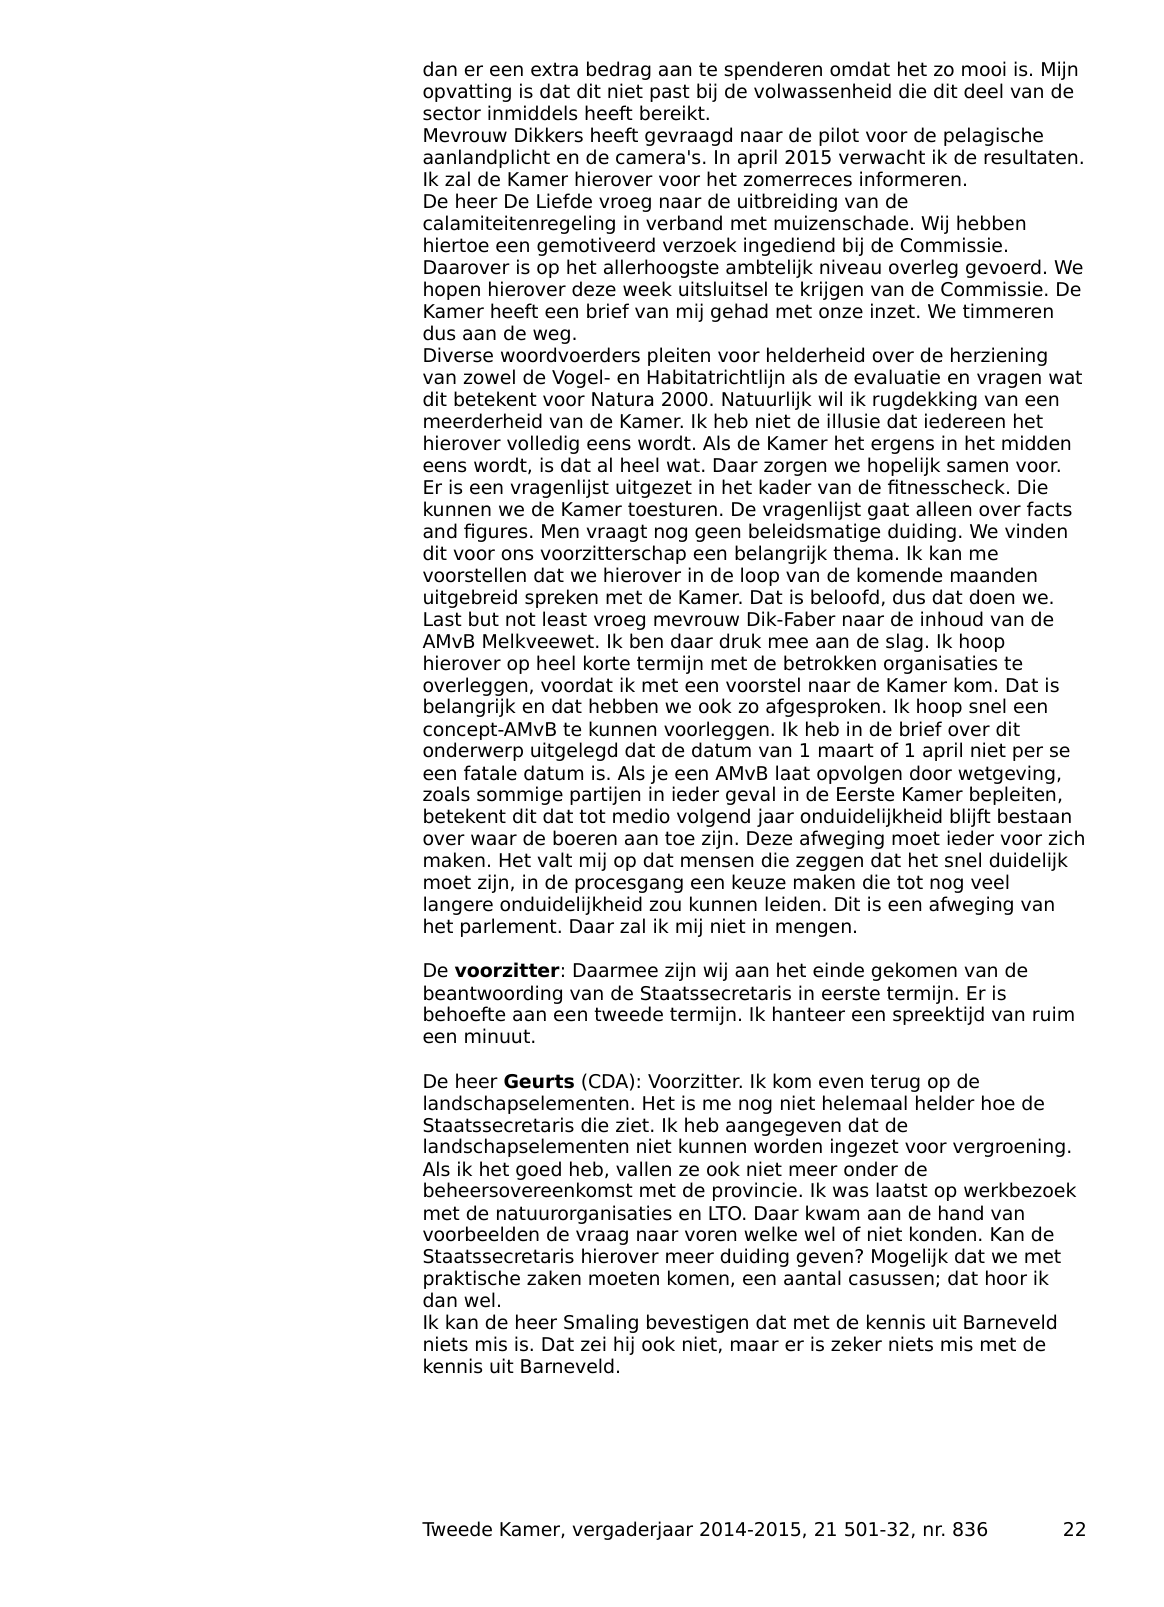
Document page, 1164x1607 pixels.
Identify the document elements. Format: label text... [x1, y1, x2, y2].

text De heer Geurts (CDA): Voorzitter. Ik kom even terug op de landschapselementen. Het is me nog niet helemaal helder hoe de Staatssecretaris die ziet. Ik heb aangegeven dat de landschapselementen niet kunnen worden ingezet voor vergroening. Als ik het goed heb, vallen ze ook niet meer onder de beheersovereenkomst met de provincie. Ik was laatst op werkbezoek met de natuurorganisaties en LTO. Daar kwam aan de hand van voorbeelden de vraag naar voren welke wel of niet konden. Kan de Staatssecretaris hierover meer duiding geven? Mogelijk dat we met praktische zaken moeten komen, een aantal casussen; dat hoor ik dan wel. [422, 1071, 1087, 1312]
text De heer De Liefde vroeg naar de uitbreiding van de calamiteitenregeling in verband met muizenschade. Wij hebben hiertoe een gemotiveerd verzoek ingediend bij de Commissie. Daarover is op het allerhoogste ambtelijk niveau overleg gevoerd. We hopen hierover deze week uitsluitsel te krijgen van de Commissie. De Kamer heeft een brief van mij gehad met onze inzet. We timmeren dus aan de weg. [422, 191, 1087, 345]
text Mevrouw Dikkers heeft gevraagd naar de pilot voor de pelagische aanlandplicht en de camera's. In april 2015 verwacht ik de resultaten. Ik zal de Kamer hierover voor het zomerreces informeren. [422, 125, 1087, 191]
text De voorzitter: Daarmee zijn wij aan het einde gekomen van de beantwoording van de Staatssecretaris in eerste termijn. Er is behoefte aan een tweede termijn. Ik hanteer een spreektijd van ruim een minuut. [422, 960, 1087, 1048]
text Ik kan de heer Smaling bevestigen dat met de kennis uit Barneveld niets mis is. Dat zei hij ook niet, maar er is zeker niets mis met de kennis uit Barneveld. [422, 1312, 1087, 1378]
text Er is een vragenlijst uitgezet in het kader van de fitnesscheck. Die kunnen we de Kamer toesturen. De vragenlijst gaat alleen over facts and figures. Men vraagt nog geen beleidsmatige duiding. We vinden dit voor ons voorzitterschap een belangrijk thema. Ik kan me voorstellen dat we hierover in de loop van de komende maanden uitgebreid spreken met de Kamer. Dat is beloofd, dus dat doen we. [422, 477, 1087, 608]
text Last but not least vroeg mevrouw Dik-Faber naar de inhoud van de AMvB Melkveewet. Ik ben daar druk mee aan de slag. Ik hoop hierover op heel korte termijn met de betrokken organisaties te overleggen, voordat ik met een voorstel naar de Kamer kom. Dat is belangrijk en dat hebben we ook zo afgesproken. Ik hoop snel een concept-AMvB te kunnen voorleggen. Ik heb in de brief over dit onderwerp uitgelegd dat de datum van 1 maart of 1 april niet per se een fatale datum is. Als je een AMvB laat opvolgen door wetgeving, zoals sommige partijen in ieder geval in de Eerste Kamer bepleiten, betekent dit dat tot medio volgend jaar onduidelijkheid blijft bestaan over waar de boeren aan toe zijn. Deze afweging moet ieder voor zich maken. Het valt mij op dat mensen die zeggen dat het snel duidelijk moet zijn, in de procesgang een keuze maken die tot nog veel langere onduidelijkheid zou kunnen leiden. Dit is een afweging van het parlement. Daar zal ik mij niet in mengen. [422, 608, 1087, 938]
text dan er een extra bedrag aan te spenderen omdat het zo mooi is. Mijn opvatting is dat dit niet past bij de volwassenheid die dit deel van de sector inmiddels heeft bereikt. [422, 59, 1087, 125]
text Diverse woordvoerders pleiten voor helderheid over de herziening van zowel de Vogel- en Habitatrichtlijn als de evaluatie en vragen wat dit betekent voor Natura 2000. Natuurlijk wil ik rugdekking van een meerderheid van de Kamer. Ik heb niet de illusie dat iedereen het hierover volledig eens wordt. Als de Kamer het ergens in het midden eens wordt, is dat al heel wat. Daar zorgen we hopelijk samen voor. [422, 345, 1087, 477]
